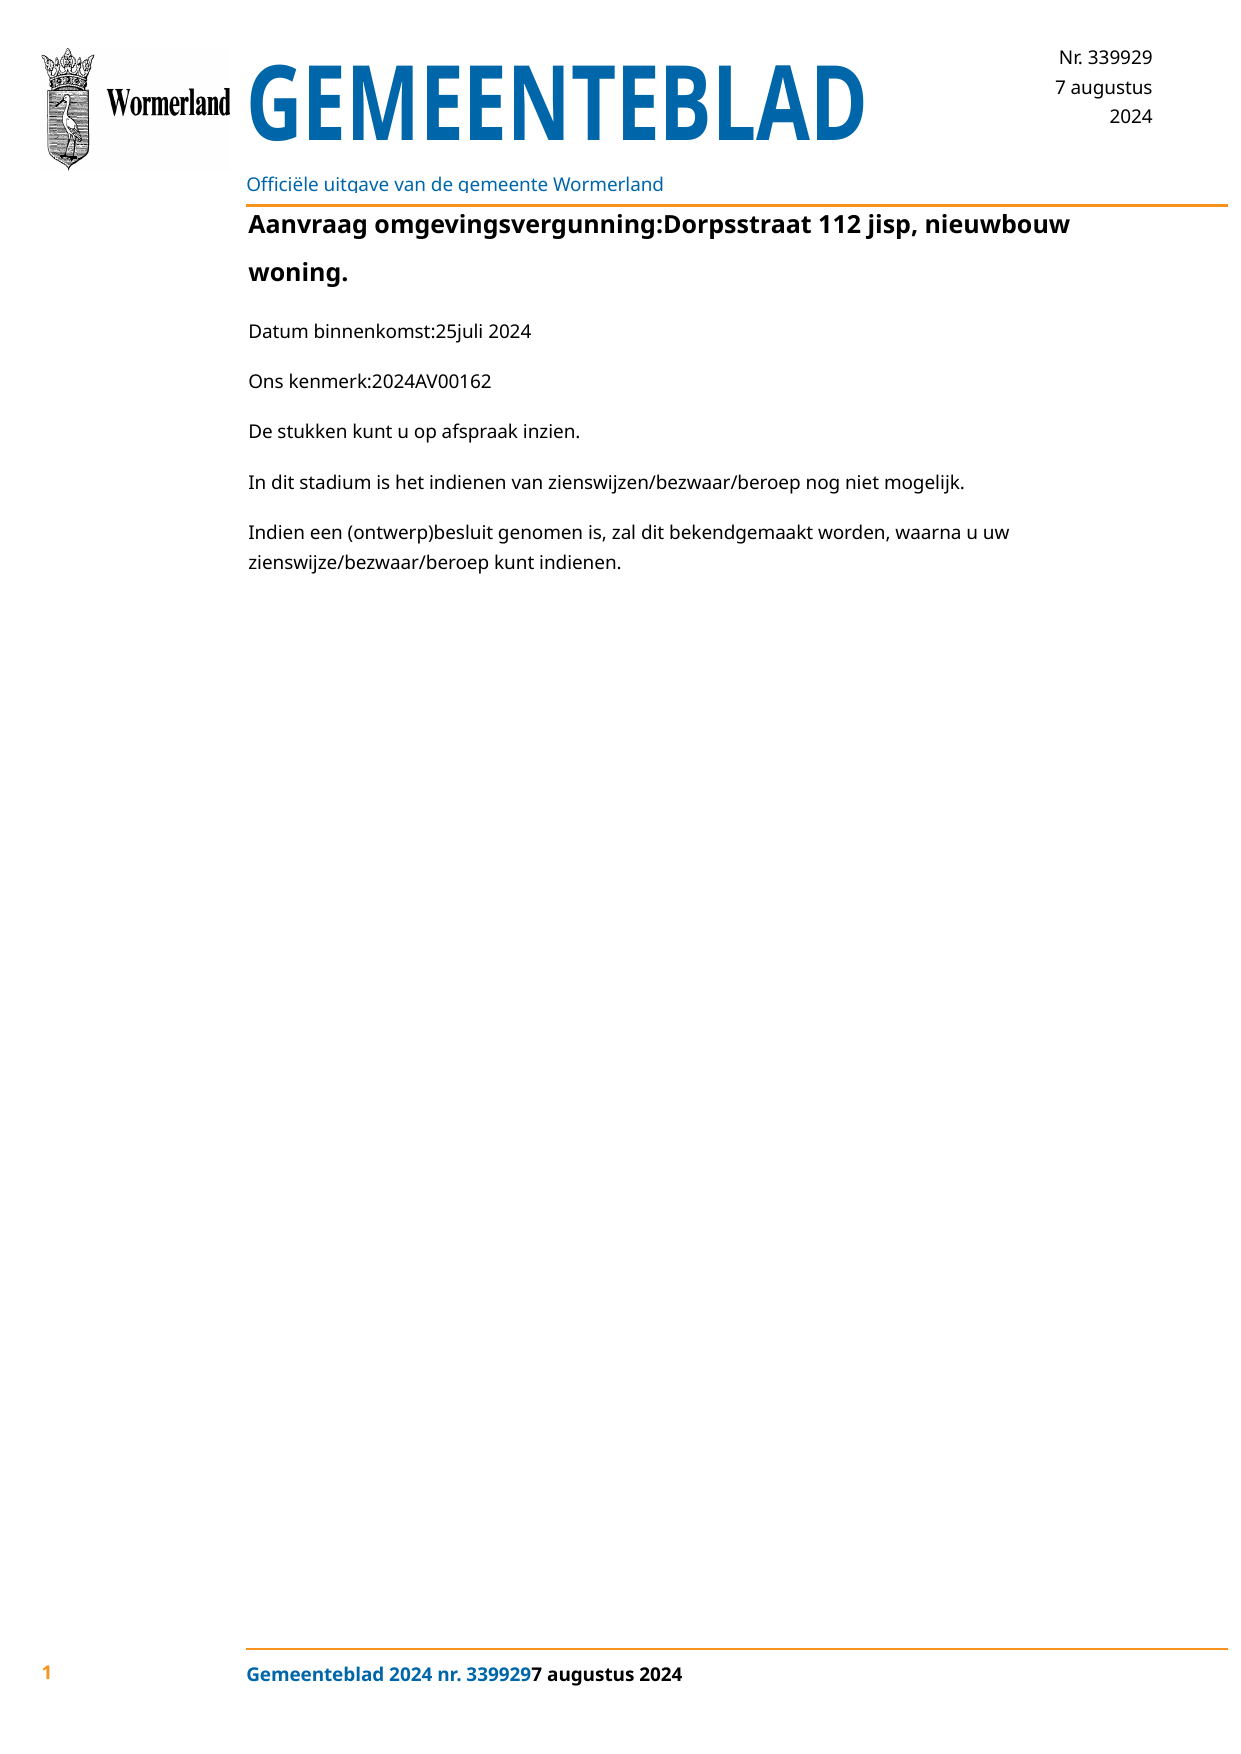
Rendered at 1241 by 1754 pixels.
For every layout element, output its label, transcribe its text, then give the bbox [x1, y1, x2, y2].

text Aanvraag omgevingsvergunning:Dorpsstraat 112 jisp, nieuwbouw woning. [248, 207, 1152, 288]
text In dit stadium is het indienen van zienswijzen/bezwaar/beroep nog niet mogelijk. [248, 469, 1152, 495]
text Datum binnenkomst:25juli 2024 [248, 318, 1152, 344]
text Indien een (ontwerp)besluit genomen is, zal dit bekendgemaakt worden, waarna u uw zienswijze/bezwaar/beroep kunt indienen. [248, 519, 1152, 575]
picture [41, 47, 231, 172]
text Ons kenmerk:2024AV00162 [248, 368, 1152, 394]
text De stukken kunt u op afspraak inzien. [248, 419, 1152, 444]
